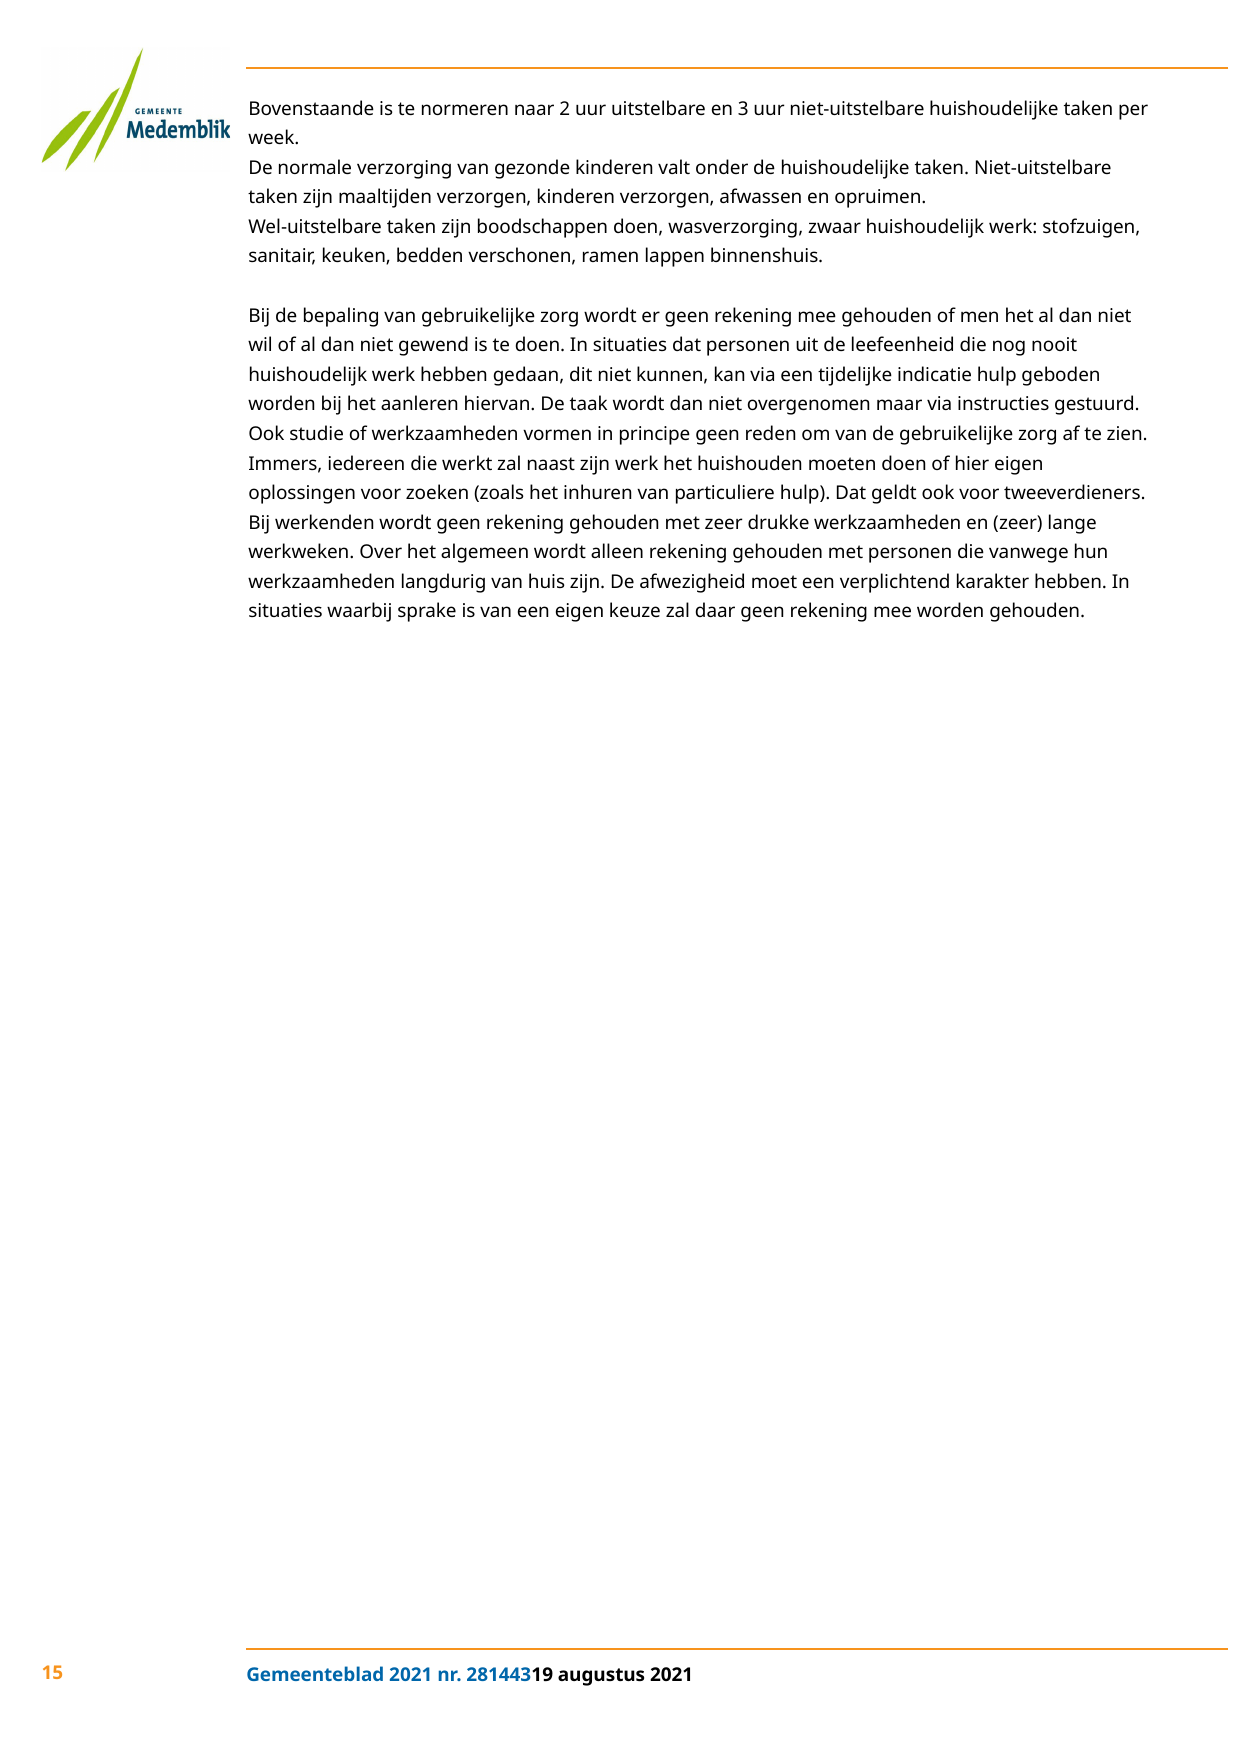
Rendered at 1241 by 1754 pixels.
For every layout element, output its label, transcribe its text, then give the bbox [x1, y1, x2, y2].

text Bij de bepaling van gebruikelijke zorg wordt er geen rekening mee gehouden of men het al dan niet wil of al dan niet gewend is te doen. In situaties dat personen uit de leefeenheid die nog nooit huishoudelijk werk hebben gedaan, dit niet kunnen, kan via een tijdelijke indicatie hulp geboden worden bij het aanleren hiervan. De taak wordt dan niet overgenomen maar via instructies gestuurd. [248, 302, 1152, 416]
text Wel-uitstelbare taken zijn boodschappen doen, wasverzorging, zwaar huishoudelijk werk: stofzuigen, sanitair, keuken, bedden verschonen, ramen lappen binnenshuis. [248, 213, 1152, 268]
text De normale verzorging van gezonde kinderen valt onder de huishoudelijke taken. Niet-uitstelbare taken zijn maaltijden verzorgen, kinderen verzorgen, afwassen en opruimen. [248, 154, 1152, 209]
picture [41, 47, 231, 172]
text Bovenstaande is te normeren naar 2 uur uitstelbare en 3 uur niet-uitstelbare huishoudelijke taken per week. [248, 95, 1152, 150]
text Ook studie of werkzaamheden vormen in principe geen reden om van de gebruikelijke zorg af te zien. Immers, iedereen die werkt zal naast zijn werk het huishouden moeten doen of hier eigen oplossingen voor zoeken (zoals het inhuren van particuliere hulp). Dat geldt ook voor tweeverdieners. Bij werkenden wordt geen rekening gehouden met zeer drukke werkzaamheden en (zeer) lange werkweken. Over het algemeen wordt alleen rekening gehouden met personen die vanwege hun werkzaamheden langdurig van huis zijn. De afwezigheid moet een verplichtend karakter hebben. In situaties waarbij sprake is van een eigen keuze zal daar geen rekening mee worden gehouden. [248, 420, 1152, 623]
